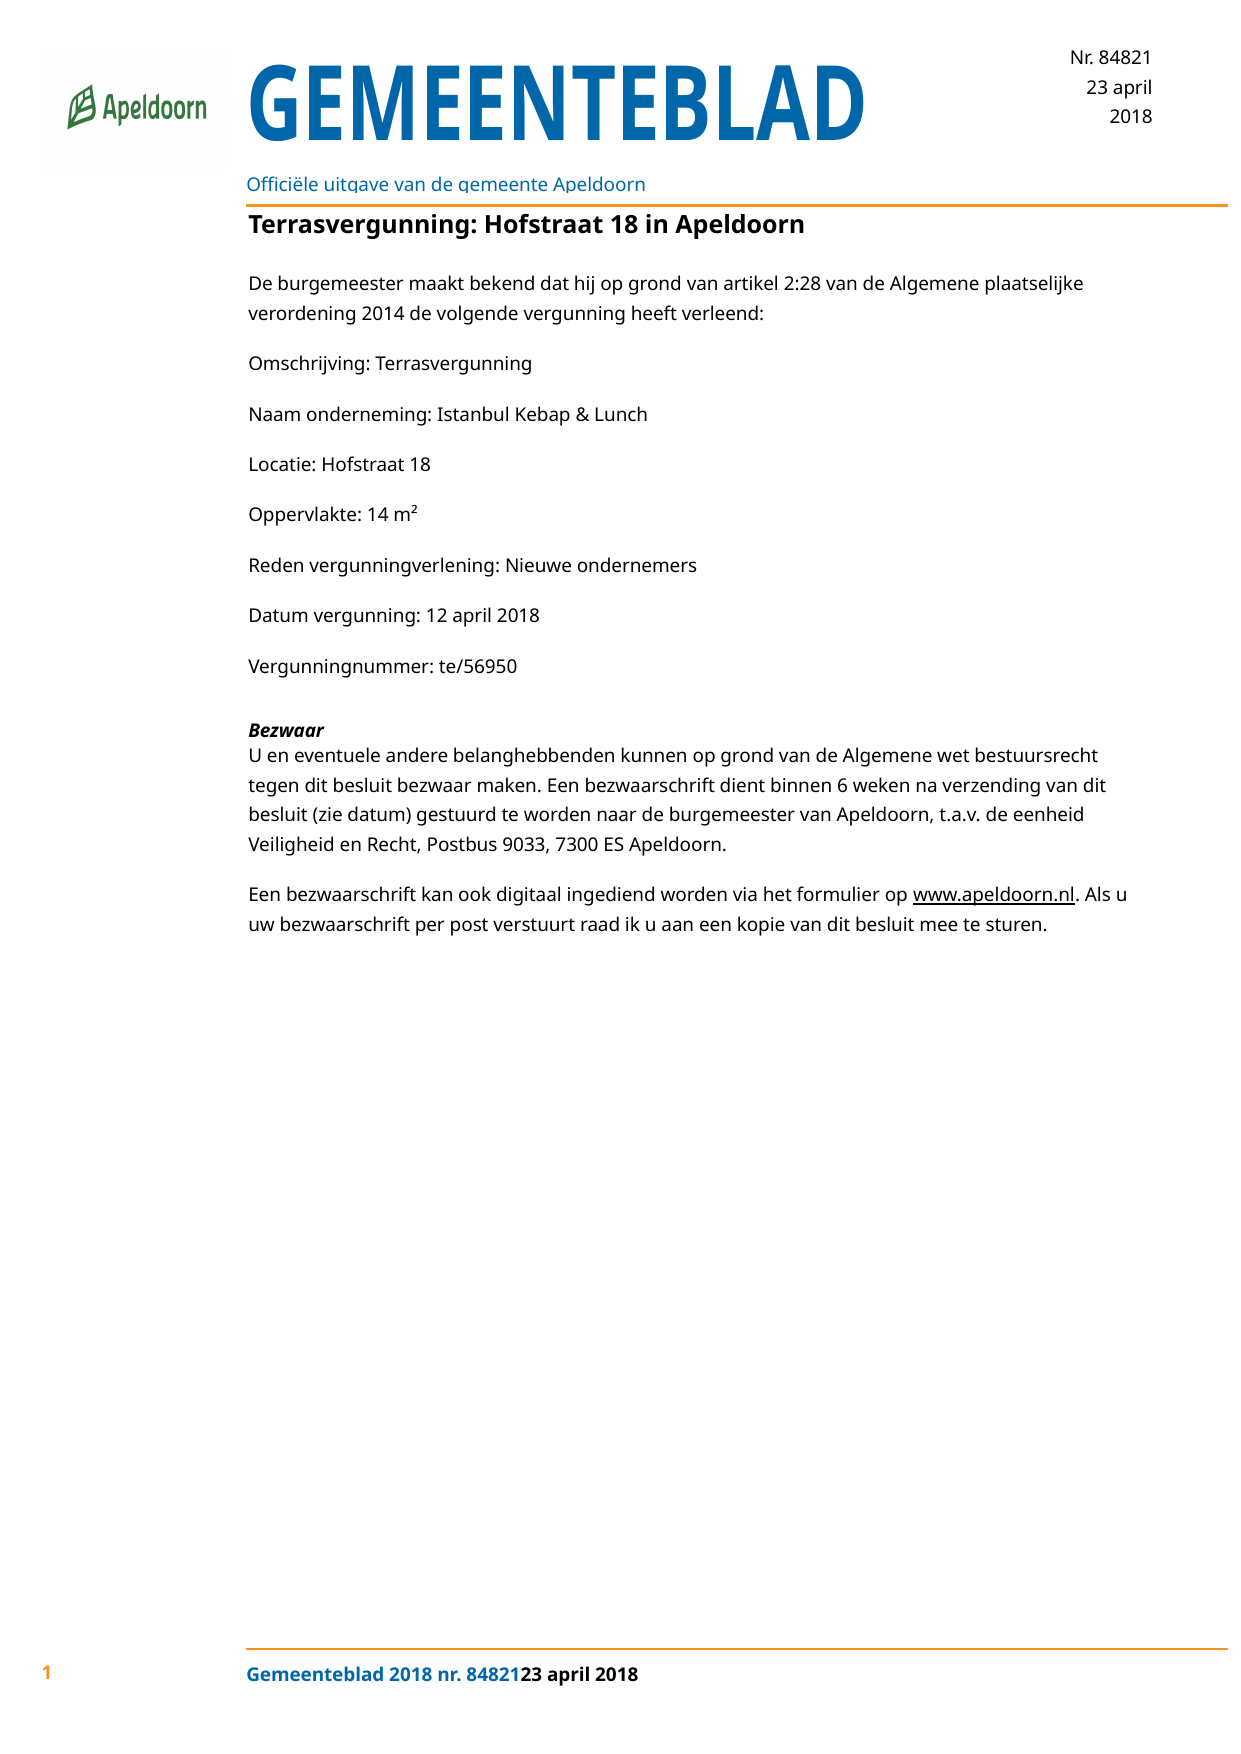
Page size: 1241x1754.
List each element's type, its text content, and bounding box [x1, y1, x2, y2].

text Oppervlakte: 14 m² [248, 502, 1152, 527]
text Datum vergunning: 12 april 2018 [248, 602, 1152, 628]
text De burgemeester maakt bekend dat hij op grond van artikel 2:28 van de Algemene plaatselijke verordening 2014 de volgende vergunning heeft verleend: [248, 270, 1152, 326]
text Vergunningnummer: te/56950 [248, 653, 1152, 678]
text Locatie: Hofstraat 18 [248, 451, 1152, 477]
text Terrasvergunning: Hofstraat 18 in Apeldoorn [248, 207, 1152, 241]
text Bezwaar [248, 717, 1152, 742]
text U en eventuele andere belanghebbenden kunnen op grond van de Algemene wet bestuursrecht tegen dit besluit bezwaar maken. Een bezwaarschrift dient binnen 6 weken na verzending van dit besluit (zie datum) gestuurd te worden naar de burgemeester van Apeldoorn, t.a.v. de eenheid Veiligheid en Recht, Postbus 9033, 7300 ES Apeldoorn. [248, 742, 1152, 857]
text Een bezwaarschrift kan ook digitaal ingediend worden via het formulier op www.apeldoorn.nl. Als u uw bezwaarschrift per post verstuurt raad ik u aan een kopie van dit besluit mee te sturen. [248, 882, 1152, 937]
text Naam onderneming: Istanbul Kebap & Lunch [248, 401, 1152, 426]
picture [41, 47, 231, 172]
text Omschrijving: Terrasvergunning [248, 350, 1152, 376]
text Reden vergunningverlening: Nieuwe ondernemers [248, 552, 1152, 578]
